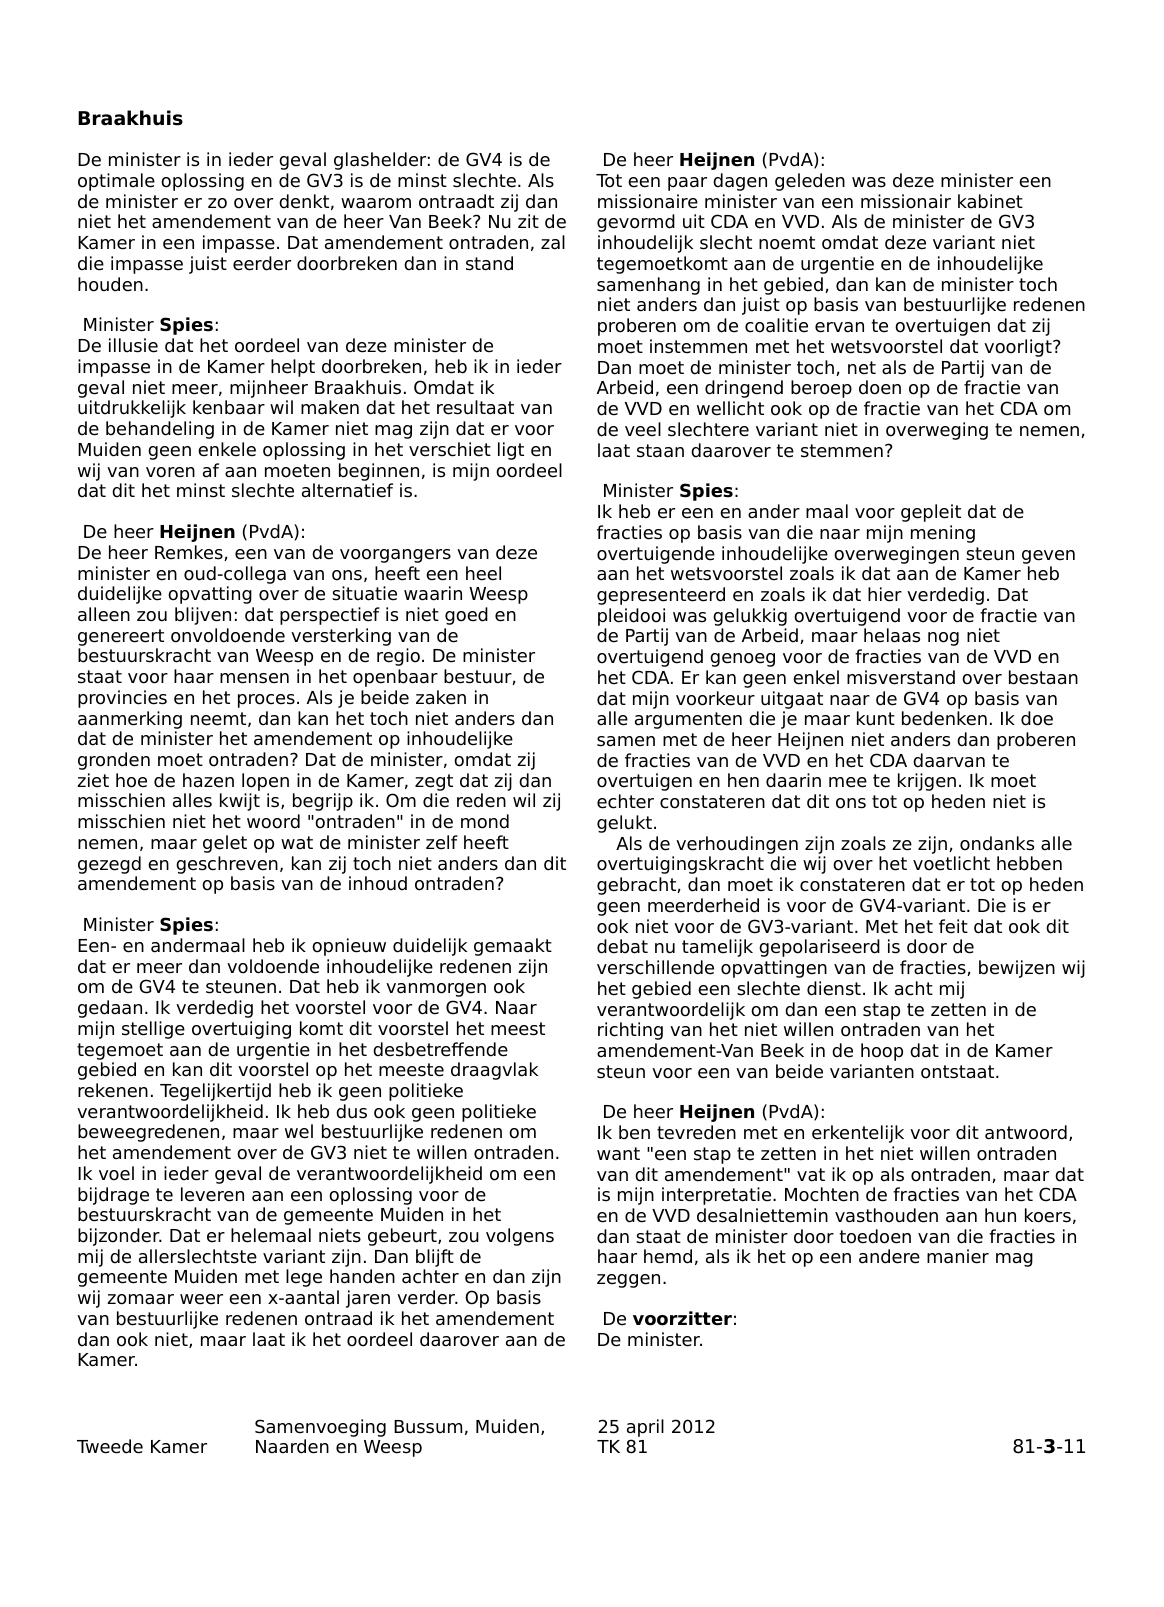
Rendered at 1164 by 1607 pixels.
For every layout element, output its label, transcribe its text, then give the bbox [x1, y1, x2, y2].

text De illusie dat het oordeel van deze minister de impasse in de Kamer helpt doorbreken, heb ik in ieder geval niet meer, mijnheer Braakhuis. Omdat ik uitdrukkelijk kenbaar wil maken dat het resultaat van de behandeling in de Kamer niet mag zijn dat er voor Muiden geen enkele oplossing in het verschiet ligt en wij van voren af aan moeten beginnen, is mijn oordeel dat dit het minst slechte alternatief is. [77, 336, 567, 502]
text Als de verhoudingen zijn zoals ze zijn, ondanks alle overtuigingskracht die wij over het voetlicht hebben gebracht, dan moet ik constateren dat er tot op heden geen meerderheid is voor de GV4-variant. Die is er ook niet voor de GV3-variant. Met het feit dat ook dit debat nu tamelijk gepolariseerd is door de verschillende opvattingen van de fracties, bewijzen wij het gebied een slechte dienst. Ik acht mij verantwoordelijk om dan een stap te zetten in de richting van het niet willen ontraden van het amendement-Van Beek in de hoop dat in de Kamer steun voor een van beide varianten ontstaat. [596, 833, 1087, 1082]
text De heer Remkes, een van de voorgangers van deze minister en oud-collega van ons, heeft een heel duidelijke opvatting over de situatie waarin Weesp alleen zou blijven: dat perspectief is niet goed en genereert onvoldoende versterking van de bestuurskracht van Weesp en de regio. De minister staat voor haar mensen in het openbaar bestuur, de provincies en het proces. Als je beide zaken in aanmerking neemt, dan kan het toch niet anders dan dat de minister het amendement op inhoudelijke gronden moet ontraden? Dat de minister, omdat zij ziet hoe de hazen lopen in de Kamer, zegt dat zij dan misschien alles kwijt is, begrijp ik. Om die reden wil zij misschien niet het woord "ontraden" in de mond nemen, maar gelet op wat de minister zelf heeft gezegd en geschreven, kan zij toch niet anders dan dit amendement op basis van de inhoud ontraden? [77, 543, 567, 895]
text De voorzitter: [596, 1309, 1087, 1329]
text Ik ben tevreden met en erkentelijk voor dit antwoord, want "een stap te zetten in het niet willen ontraden van dit amendement" vat ik op als ontraden, maar dat is mijn interpretatie. Mochten de fracties van het CDA en de VVD desalniettemin vasthouden aan hun koers, dan staat de minister door toedoen van die fracties in haar hemd, als ik het op een andere manier mag zeggen. [596, 1123, 1087, 1289]
text Tot een paar dagen geleden was deze minister een missionaire minister van een missionair kabinet gevormd uit CDA en VVD. Als de minister de GV3 inhoudelijk slecht noemt omdat deze variant niet tegemoetkomt aan de urgentie en de inhoudelijke samenhang in het gebied, dan kan de minister toch niet anders dan juist op basis van bestuurlijke redenen proberen om de coalitie ervan te overtuigen dat zij moet instemmen met het wetsvoorstel dat voorligt? Dan moet de minister toch, net als de Partij van de Arbeid, een dringend beroep doen op de fractie van de VVD en wellicht ook op de fractie van het CDA om de veel slechtere variant niet in overweging te nemen, laat staan daarover te stemmen? [596, 171, 1087, 461]
text De heer Heijnen (PvdA): [596, 1102, 1087, 1123]
text De heer Heijnen (PvdA): [77, 522, 567, 543]
text De minister is in ieder geval glashelder: de GV4 is de optimale oplossing en de GV3 is de minst slechte. Als de minister er zo over denkt, waarom ontraadt zij dan niet het amendement van de heer Van Beek? Nu zit de Kamer in een impasse. Dat amendement ontraden, zal die impasse juist eerder doorbreken dan in stand houden. [77, 150, 567, 295]
text Een- en andermaal heb ik opnieuw duidelijk gemaakt dat er meer dan voldoende inhoudelijke redenen zijn om de GV4 te steunen. Dat heb ik vanmorgen ook gedaan. Ik verdedig het voorstel voor de GV4. Naar mijn stellige overtuiging komt dit voorstel het meest tegemoet aan de urgentie in het desbetreffende gebied en kan dit voorstel op het meeste draagvlak rekenen. Tegelijkertijd heb ik geen politieke verantwoordelijkheid. Ik heb dus ook geen politieke beweegredenen, maar wel bestuurlijke redenen om het amendement over de GV3 niet te willen ontraden. Ik voel in ieder geval de verantwoordelijkheid om een bijdrage te leveren aan een oplossing voor de bestuurskracht van de gemeente Muiden in het bijzonder. Dat er helemaal niets gebeurt, zou volgens mij de allerslechtste variant zijn. Dan blijft de gemeente Muiden met lege handen achter en dan zijn wij zomaar weer een x-aantal jaren verder. Op basis van bestuurlijke redenen ontraad ik het amendement dan ook niet, maar laat ik het oordeel daarover aan de Kamer. [77, 936, 567, 1371]
text De heer Heijnen (PvdA): [596, 150, 1087, 171]
text Minister Spies: [596, 481, 1087, 502]
text Minister Spies: [77, 915, 567, 936]
text De minister. [596, 1329, 1087, 1350]
text Ik heb er een en ander maal voor gepleit dat de fracties op basis van die naar mijn mening overtuigende inhoudelijke overwegingen steun geven aan het wetsvoorstel zoals ik dat aan de Kamer heb gepresenteerd en zoals ik dat hier verdedig. Dat pleidooi was gelukkig overtuigend voor de fractie van de Partij van de Arbeid, maar helaas nog niet overtuigend genoeg voor de fracties van de VVD en het CDA. Er kan geen enkel misverstand over bestaan dat mijn voorkeur uitgaat naar de GV4 op basis van alle argumenten die je maar kunt bedenken. Ik doe samen met de heer Heijnen niet anders dan proberen de fracties van de VVD en het CDA daarvan te overtuigen en hen daarin mee te krijgen. Ik moet echter constateren dat dit ons tot op heden niet is gelukt. [596, 502, 1087, 833]
text Minister Spies: [77, 315, 567, 336]
